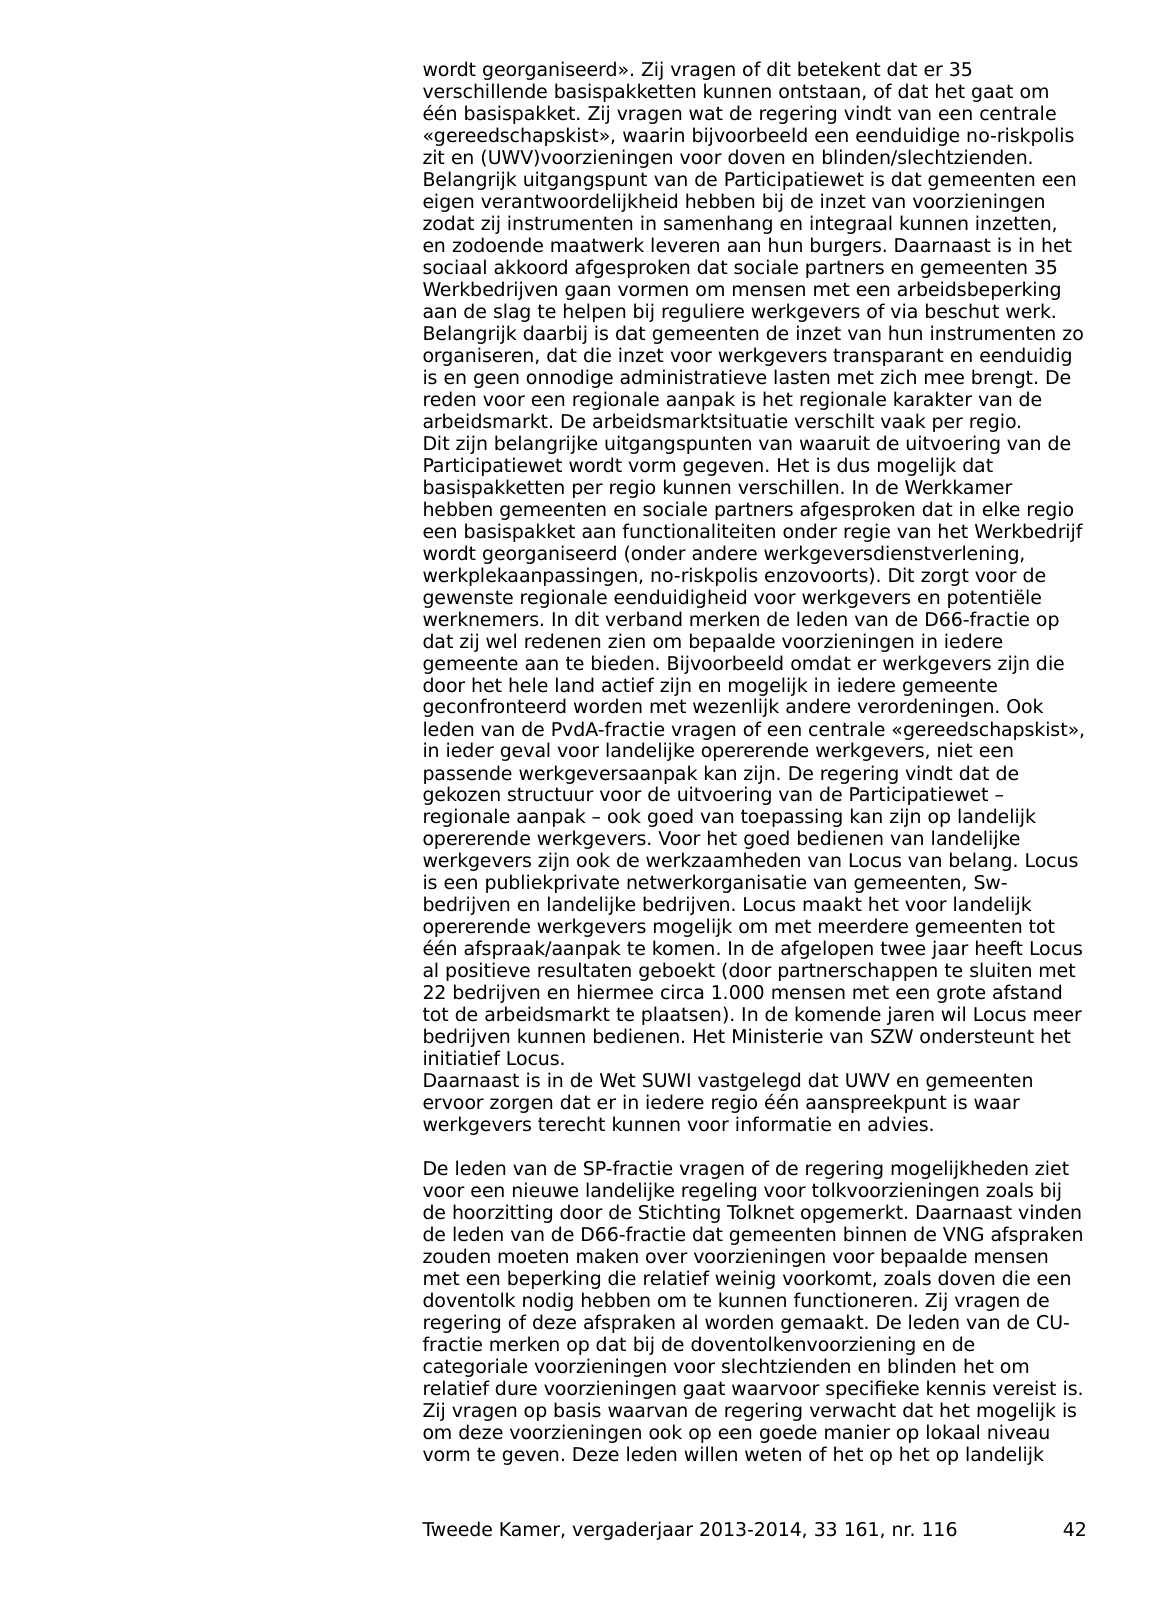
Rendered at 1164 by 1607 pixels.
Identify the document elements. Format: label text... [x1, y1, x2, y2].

text De leden van de SP-fractie vragen of de regering mogelijkheden ziet voor een nieuwe landelijke regeling voor tolkvoorzieningen zoals bij de hoorzitting door de Stichting Tolknet opgemerkt. Daarnaast vinden de leden van de D66-fractie dat gemeenten binnen de VNG afspraken zouden moeten maken over voorzieningen voor bepaalde mensen met een beperking die relatief weinig voorkomt, zoals doven die een doventolk nodig hebben om te kunnen functioneren. Zij vragen de regering of deze afspraken al worden gemaakt. De leden van de CU-fractie merken op dat bij de doventolkenvoorziening en de categoriale voorzieningen voor slechtzienden en blinden het om relatief dure voorzieningen gaat waarvoor specifieke kennis vereist is. Zij vragen op basis waarvan de regering verwacht dat het mogelijk is om deze voorzieningen ook op een goede manier op lokaal niveau vorm te geven. Deze leden willen weten of het op het op landelijk [422, 1158, 1087, 1466]
text Belangrijk uitgangspunt van de Participatiewet is dat gemeenten een eigen verantwoordelijkheid hebben bij de inzet van voorzieningen zodat zij instrumenten in samenhang en integraal kunnen inzetten, en zodoende maatwerk leveren aan hun burgers. Daarnaast is in het sociaal akkoord afgesproken dat sociale partners en gemeenten 35 Werkbedrijven gaan vormen om mensen met een arbeidsbeperking aan de slag te helpen bij reguliere werkgevers of via beschut werk. Belangrijk daarbij is dat gemeenten de inzet van hun instrumenten zo organiseren, dat die inzet voor werkgevers transparant en eenduidig is en geen onnodige administratieve lasten met zich mee brengt. De reden voor een regionale aanpak is het regionale karakter van de arbeidsmarkt. De arbeidsmarktsituatie verschilt vaak per regio. [422, 169, 1087, 433]
text Dit zijn belangrijke uitgangspunten van waaruit de uitvoering van de Participatiewet wordt vorm gegeven. Het is dus mogelijk dat basispakketten per regio kunnen verschillen. In de Werkkamer hebben gemeenten en sociale partners afgesproken dat in elke regio een basispakket aan functionaliteiten onder regie van het Werkbedrijf wordt georganiseerd (onder andere werkgeversdienstverlening, werkplekaanpassingen, no-riskpolis enzovoorts). Dit zorgt voor de gewenste regionale eenduidigheid voor werkgevers en potentiële werknemers. In dit verband merken de leden van de D66-fractie op dat zij wel redenen zien om bepaalde voorzieningen in iedere gemeente aan te bieden. Bijvoorbeeld omdat er werkgevers zijn die door het hele land actief zijn en mogelijk in iedere gemeente geconfronteerd worden met wezenlijk andere verordeningen. Ook leden van de PvdA-fractie vragen of een centrale «gereedschapskist», in ieder geval voor landelijke opererende werkgevers, niet een passende werkgeversaanpak kan zijn. De regering vindt dat de gekozen structuur voor de uitvoering van de Participatiewet – regionale aanpak – ook goed van toepassing kan zijn op landelijk opererende werkgevers. Voor het goed bedienen van landelijke werkgevers zijn ook de werkzaamheden van Locus van belang. Locus is een publiekprivate netwerkorganisatie van gemeenten, Sw-bedrijven en landelijke bedrijven. Locus maakt het voor landelijk opererende werkgevers mogelijk om met meerdere gemeenten tot één afspraak/aanpak te komen. In de afgelopen twee jaar heeft Locus al positieve resultaten geboekt (door partnerschappen te sluiten met 22 bedrijven en hiermee circa 1.000 mensen met een grote afstand tot de arbeidsmarkt te plaatsen). In de komende jaren wil Locus meer bedrijven kunnen bedienen. Het Ministerie van SZW ondersteunt het initiatief Locus. [422, 433, 1087, 1070]
text Daarnaast is in de Wet SUWI vastgelegd dat UWV en gemeenten ervoor zorgen dat er in iedere regio één aanspreekpunt is waar werkgevers terecht kunnen voor informatie en advies. [422, 1070, 1087, 1136]
text wordt georganiseerd». Zij vragen of dit betekent dat er 35 verschillende basispakketten kunnen ontstaan, of dat het gaat om één basispakket. Zij vragen wat de regering vindt van een centrale «gereedschapskist», waarin bijvoorbeeld een eenduidige no-riskpolis zit en (UWV)voorzieningen voor doven en blinden/slechtzienden. [422, 59, 1087, 169]
